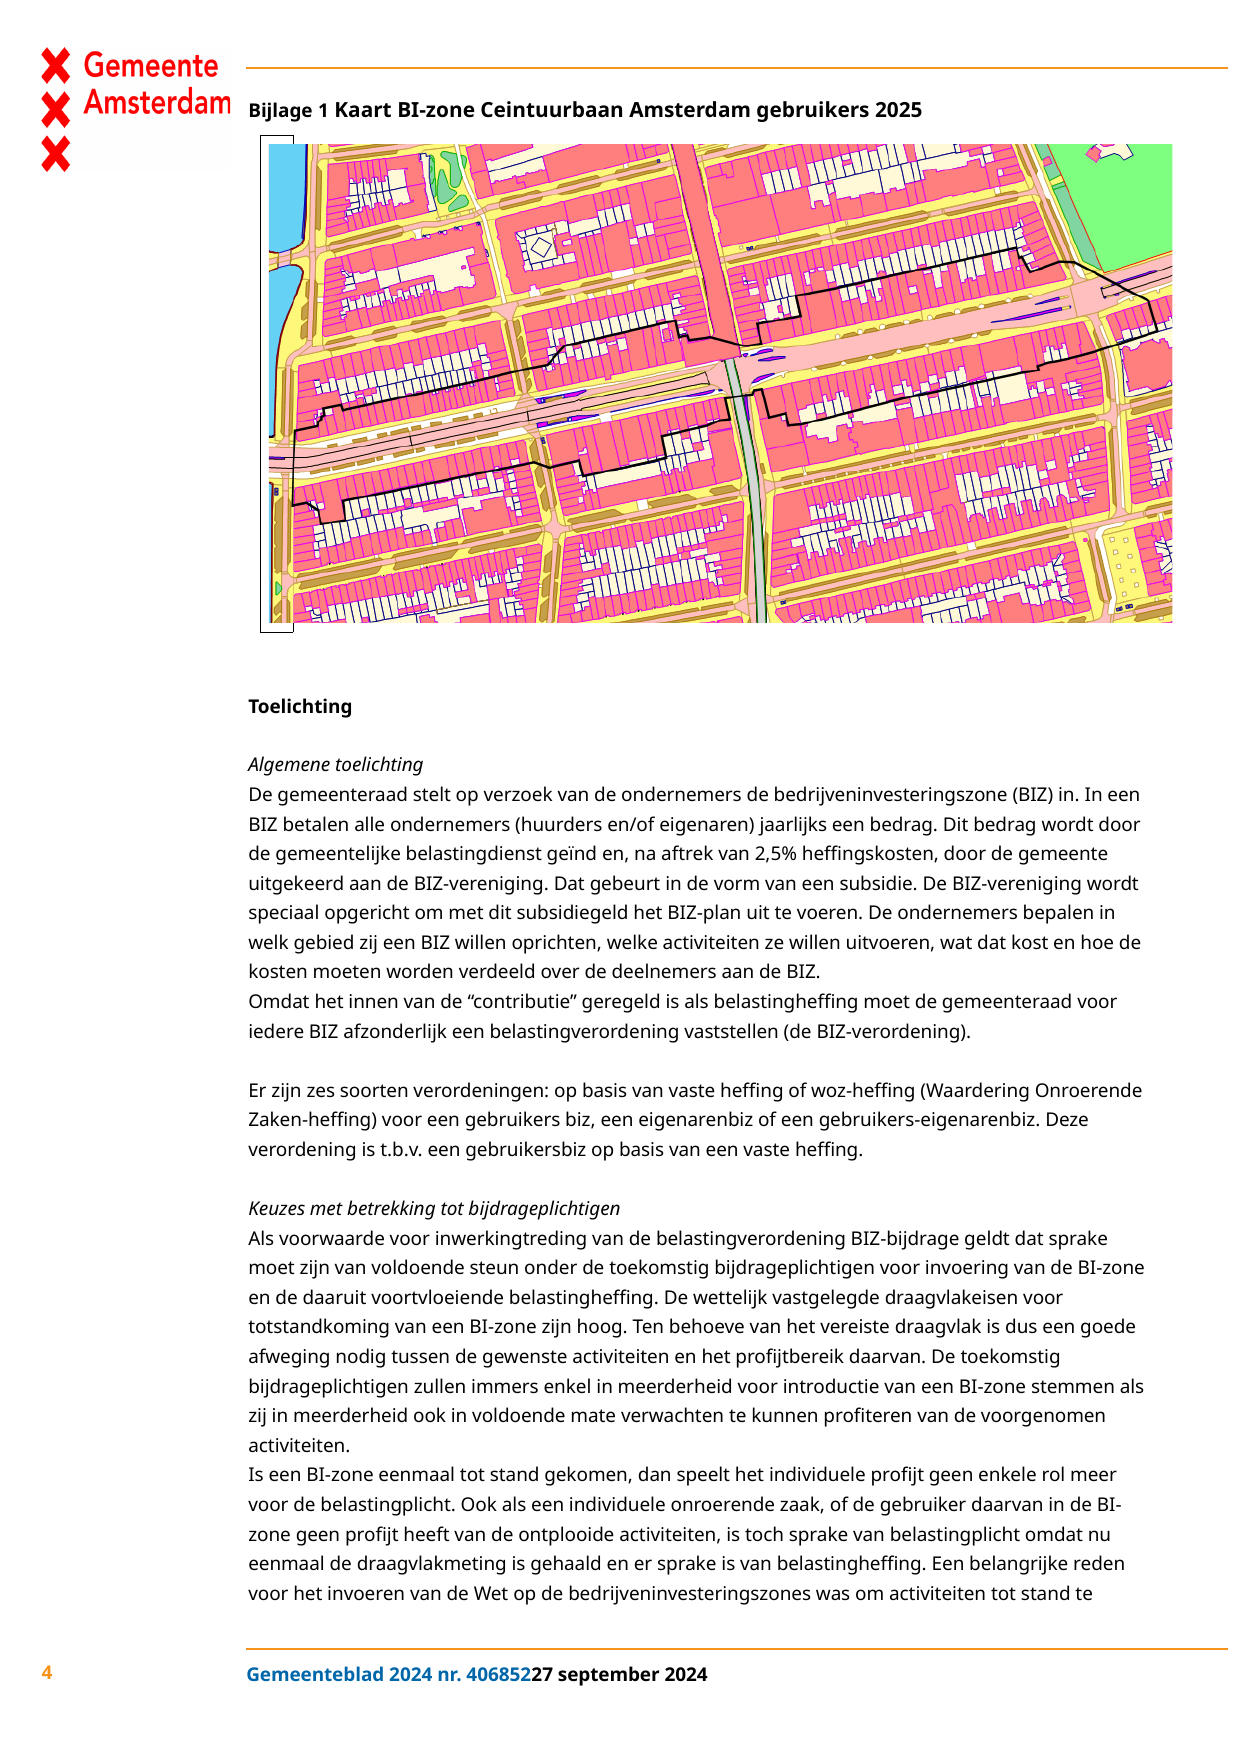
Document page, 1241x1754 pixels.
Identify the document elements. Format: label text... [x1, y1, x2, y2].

text Is een BI-zone eenmaal tot stand gekomen, dan speelt het individuele profijt geen enkele rol meer voor de belastingplicht. Ook als een individuele onroerende zaak, of de gebruiker daarvan in de BI-zone geen profijt heeft van de ontplooide activiteiten, is toch sprake van belastingplicht omdat nu eenmaal de draagvlakmeting is gehaald en er sprake is van belastingheffing. Een belangrijke reden voor het invoeren van de Wet op de bedrijveninvesteringszones was om activiteiten tot stand te [248, 1462, 1152, 1606]
text Er zijn zes soorten verordeningen: op basis van vaste heffing of woz-heffing (Waardering Onroerende Zaken-heffing) voor een gebruikers biz, een eigenarenbiz of een gebruikers-eigenarenbiz. Deze verordening is t.b.v. een gebruikersbiz op basis van een vaste heffing. [248, 1077, 1152, 1162]
text Algemene toelichting [248, 752, 1152, 777]
text Als voorwaarde voor inwerkingtreding van de belastingverordening BIZ-bijdrage geldt dat sprake moet zijn van voldoende steun onder de toekomstig bijdrageplichtigen voor invoering van de BI-zone en de daaruit voortvloeiende belastingheffing. De wettelijk vastgelegde draagvlakeisen voor totstandkoming van een BI-zone zijn hoog. Ten behoeve van het vereiste draagvlak is dus een goede afweging nodig tussen de gewenste activiteiten en het profijtbereik daarvan. De toekomstig bijdrageplichtigen zullen immers enkel in meerderheid voor introductie van een BI-zone stemmen als zij in meerderheid ook in voldoende mate verwachten te kunnen profiteren van de voorgenomen activiteiten. [248, 1225, 1152, 1458]
text De gemeenteraad stelt op verzoek van de ondernemers de bedrijveninvesteringszone (BIZ) in. In een BIZ betalen alle ondernemers (huurders en/of eigenaren) jaarlijks een bedrag. Dit bedrag wordt door de gemeentelijke belastingdienst geïnd en, na aftrek van 2,5% heffingskosten, door de gemeente uitgekeerd aan de BIZ-vereniging. Dat gebeurt in de vorm van een subsidie. De BIZ-vereniging wordt speciaal opgericht om met dit subsidiegeld het BIZ-plan uit te voeren. De ondernemers bepalen in welk gebied zij een BIZ willen oprichten, welke activiteiten ze willen uitvoeren, wat dat kost en hoe de kosten moeten worden verdeeld over de deelnemers aan de BIZ. [248, 781, 1152, 984]
text Keuzes met betrekking tot bijdrageplichtigen [248, 1195, 1152, 1221]
text Toelichting [248, 683, 1152, 722]
text Bijlage 1 Kaart BI-zone Ceintuurbaan Amsterdam gebruikers 2025 [248, 95, 1152, 123]
text Omdat het innen van de “contributie” geregeld is als belastingheffing moet de gemeenteraad voor iedere BIZ afzonderlijk een belastingverordening vaststellen (de BIZ-verordening). [248, 988, 1152, 1043]
picture [268, 144, 1173, 623]
picture [41, 47, 231, 172]
